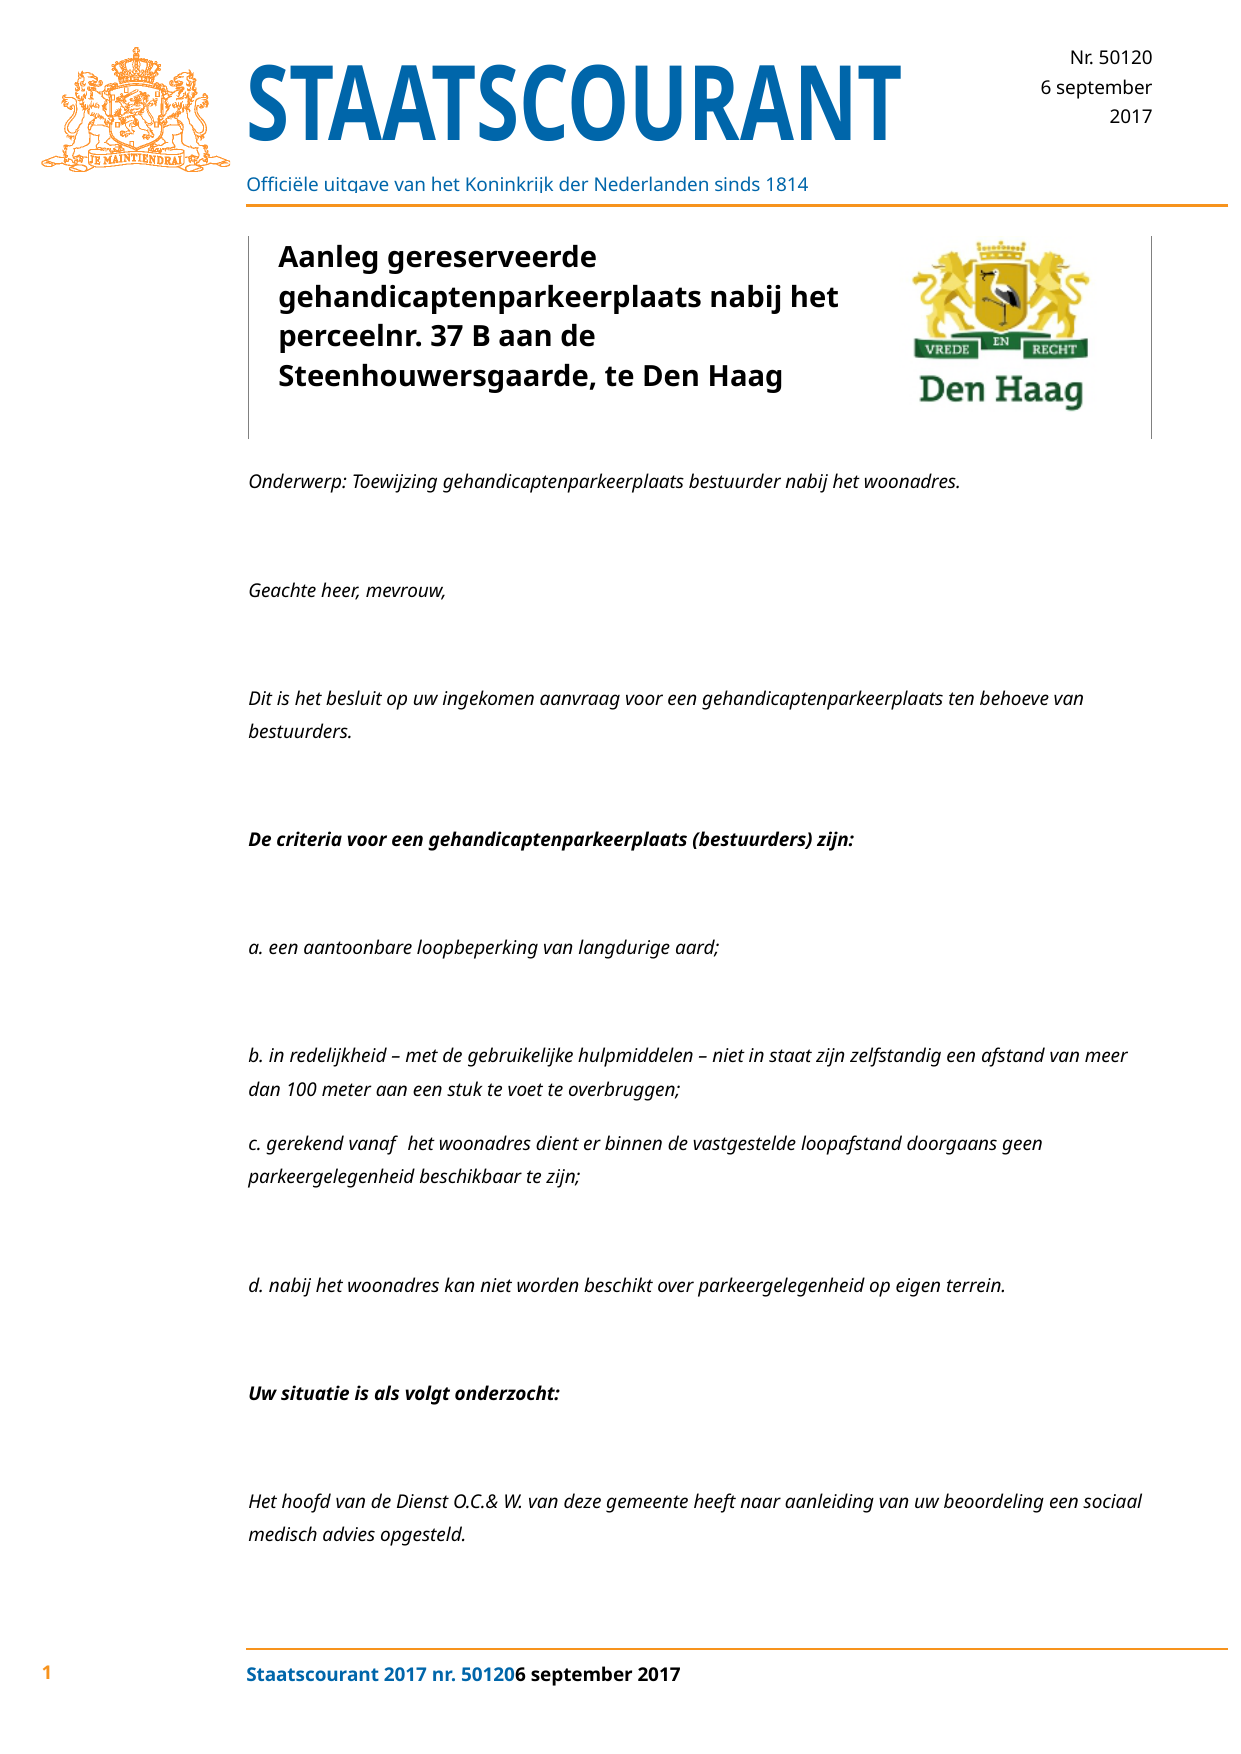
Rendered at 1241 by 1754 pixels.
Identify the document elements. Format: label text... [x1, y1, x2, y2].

text Dit is het besluit op uw ingekomen aanvraag voor een gehandicaptenparkeerplaats ten behoeve van bestuurders. [248, 685, 1152, 744]
table_header [850, 414, 1151, 439]
text Het hoofd van de Dienst O.C.& W. van deze gemeente heeft naar aanleiding van uw beoordeling een sociaal medisch advies opgesteld. [248, 1488, 1152, 1547]
text c. gerekend vanaf het woonadres dient er binnen de vastgestelde loopafstand doorgaans geen parkeergelegenheid beschikbaar te zijn; [248, 1130, 1152, 1189]
text d. nabij het woonadres kan niet worden beschikt over parkeergelegenheid op eigen terrein. [248, 1272, 1152, 1297]
text a. een aantoonbare loopbeperking van langdurige aard; [248, 934, 1152, 960]
text Onderwerp: Toewijzing gehandicaptenparkeerplaats bestuurder nabij het woonadres. [248, 469, 1152, 494]
text Uw situatie is als volgt onderzocht: [248, 1380, 1152, 1406]
picture [899, 236, 1103, 414]
table_header [850, 236, 899, 413]
table_header Aanleg gereserveerde gehandicaptenparkeerplaats nabij het perceelnr. 37 B aan de Steenhouwersgaarde, te Den Haag [249, 236, 850, 439]
text b. in redelijkheid – met de gebruikelijke hulpmiddelen – niet in staat zijn zelfstandig een afstand van meer dan 100 meter aan een stuk te voet te overbruggen; [248, 1043, 1152, 1102]
text Geachte heer, mevrouw, [248, 577, 1152, 602]
table_header [1103, 236, 1151, 413]
text De criteria voor een gehandicaptenparkeerplaats (bestuurders) zijn: [248, 826, 1152, 852]
picture [41, 47, 231, 172]
